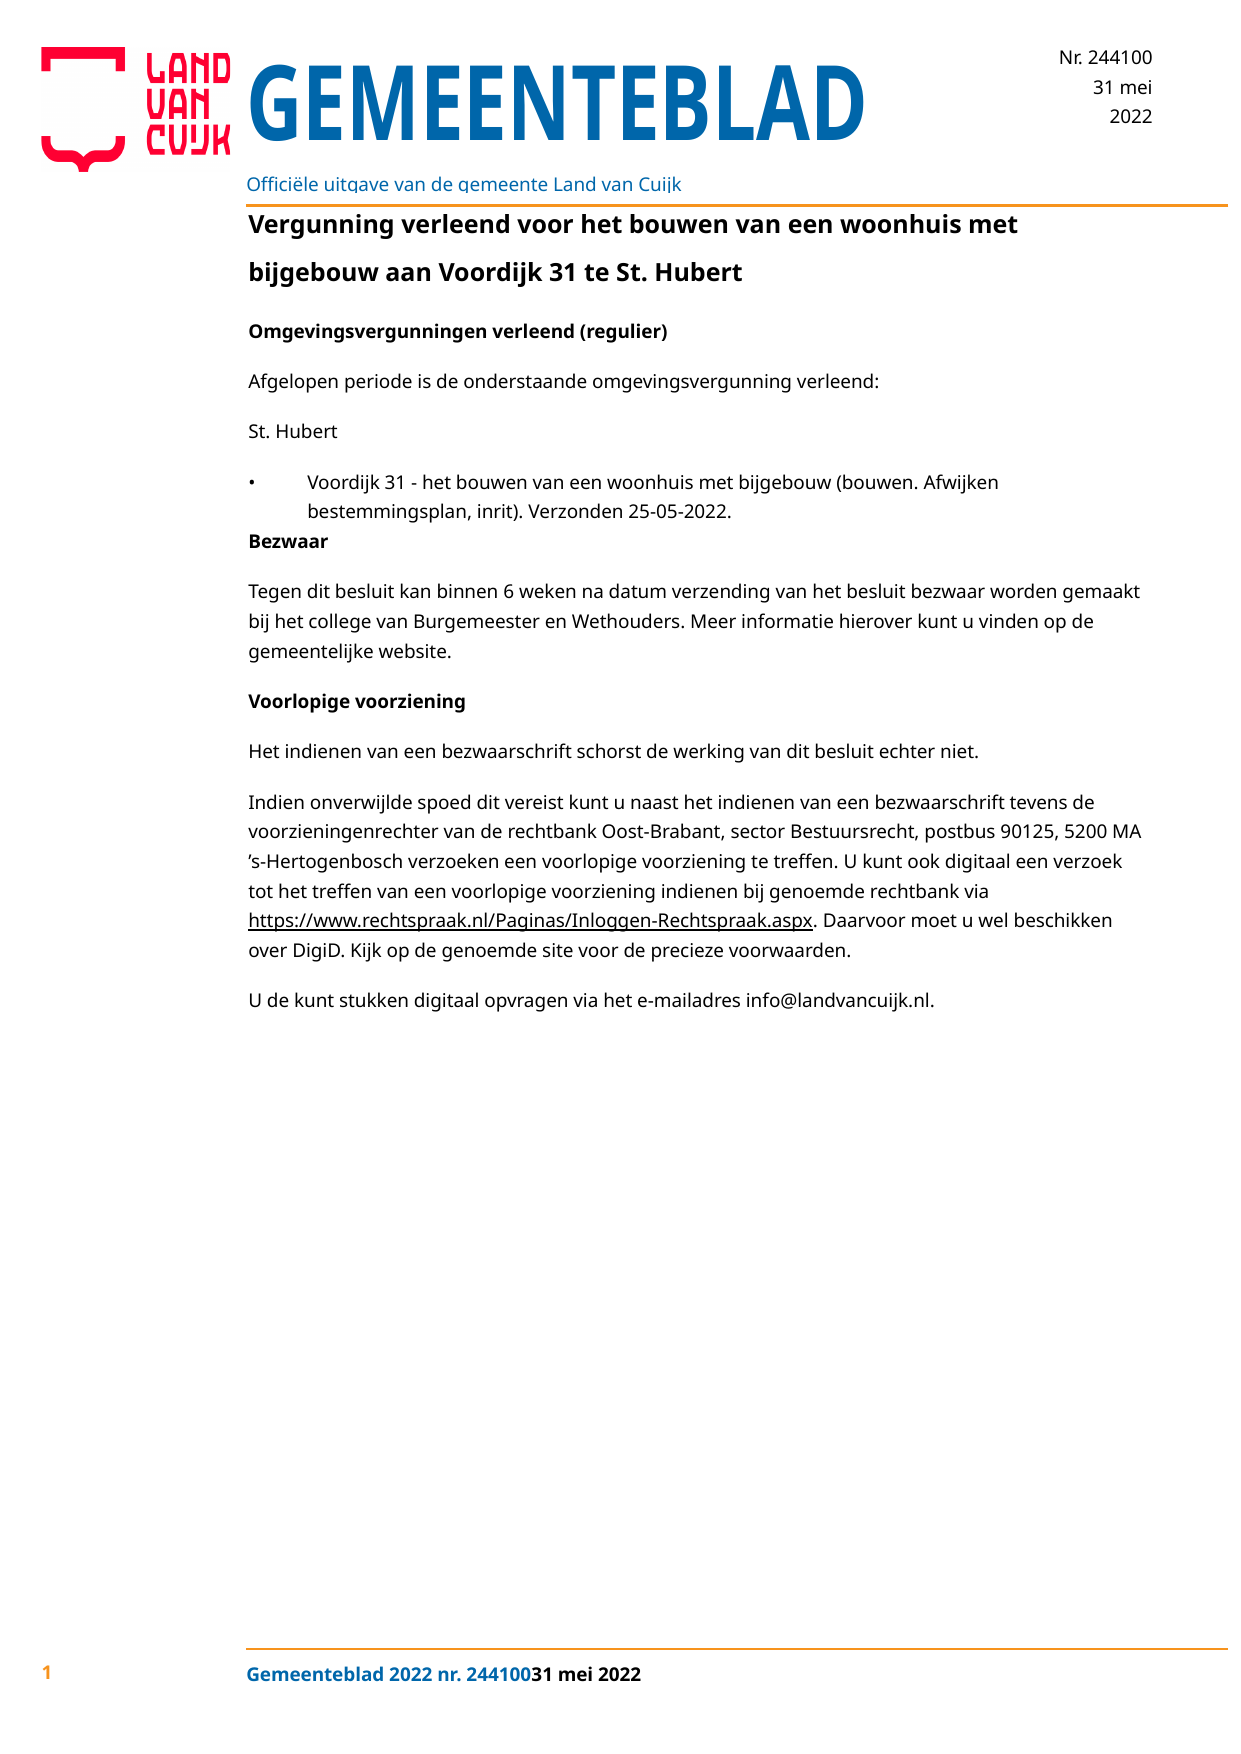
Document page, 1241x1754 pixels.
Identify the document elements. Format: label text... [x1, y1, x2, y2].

text Omgevingsvergunningen verleend (regulier) [248, 318, 1152, 344]
text Indien onverwijlde spoed dit vereist kunt u naast het indienen van een bezwaarschrift tevens de voorzieningenrechter van de rechtbank Oost-Brabant, sector Bestuursrecht, postbus 90125, 5200 MA ’s-Hertogenbosch verzoeken een voorlopige voorziening te treffen. U kunt ook digitaal een verzoek tot het treffen van een voorlopige voorziening indienen bij genoemde rechtbank via https://www.rechtspraak.nl/Paginas/Inloggen-Rechtspraak.aspx. Daarvoor moet u wel beschikken over DigiD. Kijk op de genoemde site voor de precieze voorwaarden. [248, 789, 1152, 963]
text St. Hubert [248, 419, 1152, 444]
text Afgelopen periode is de onderstaande omgevingsvergunning verleend: [248, 368, 1152, 394]
text Het indienen van een bezwaarschrift schorst de werking van dit besluit echter niet. [248, 739, 1152, 764]
picture [41, 47, 231, 172]
text Tegen dit besluit kan binnen 6 weken na datum verzending van het besluit bezwaar worden gemaakt bij het college van Burgemeester en Wethouders. Meer informatie hierover kunt u vinden op de gemeentelijke website. [248, 579, 1152, 664]
text Voorlopige voorziening [248, 688, 1152, 714]
text Vergunning verleend voor het bouwen van een woonhuis met bijgebouw aan Voordijk 31 te St. Hubert [248, 207, 1152, 288]
text Bezwaar [248, 528, 1152, 554]
text U de kunt stukken digitaal opvragen via het e-mailadres info@landvancuijk.nl. [248, 987, 1152, 1013]
list Voordijk 31 - het bouwen van een woonhuis met bijgebouw (bouwen. Afwijken bestemmingsplan, inrit). Verzonden 25-05-2022. [248, 469, 1152, 524]
